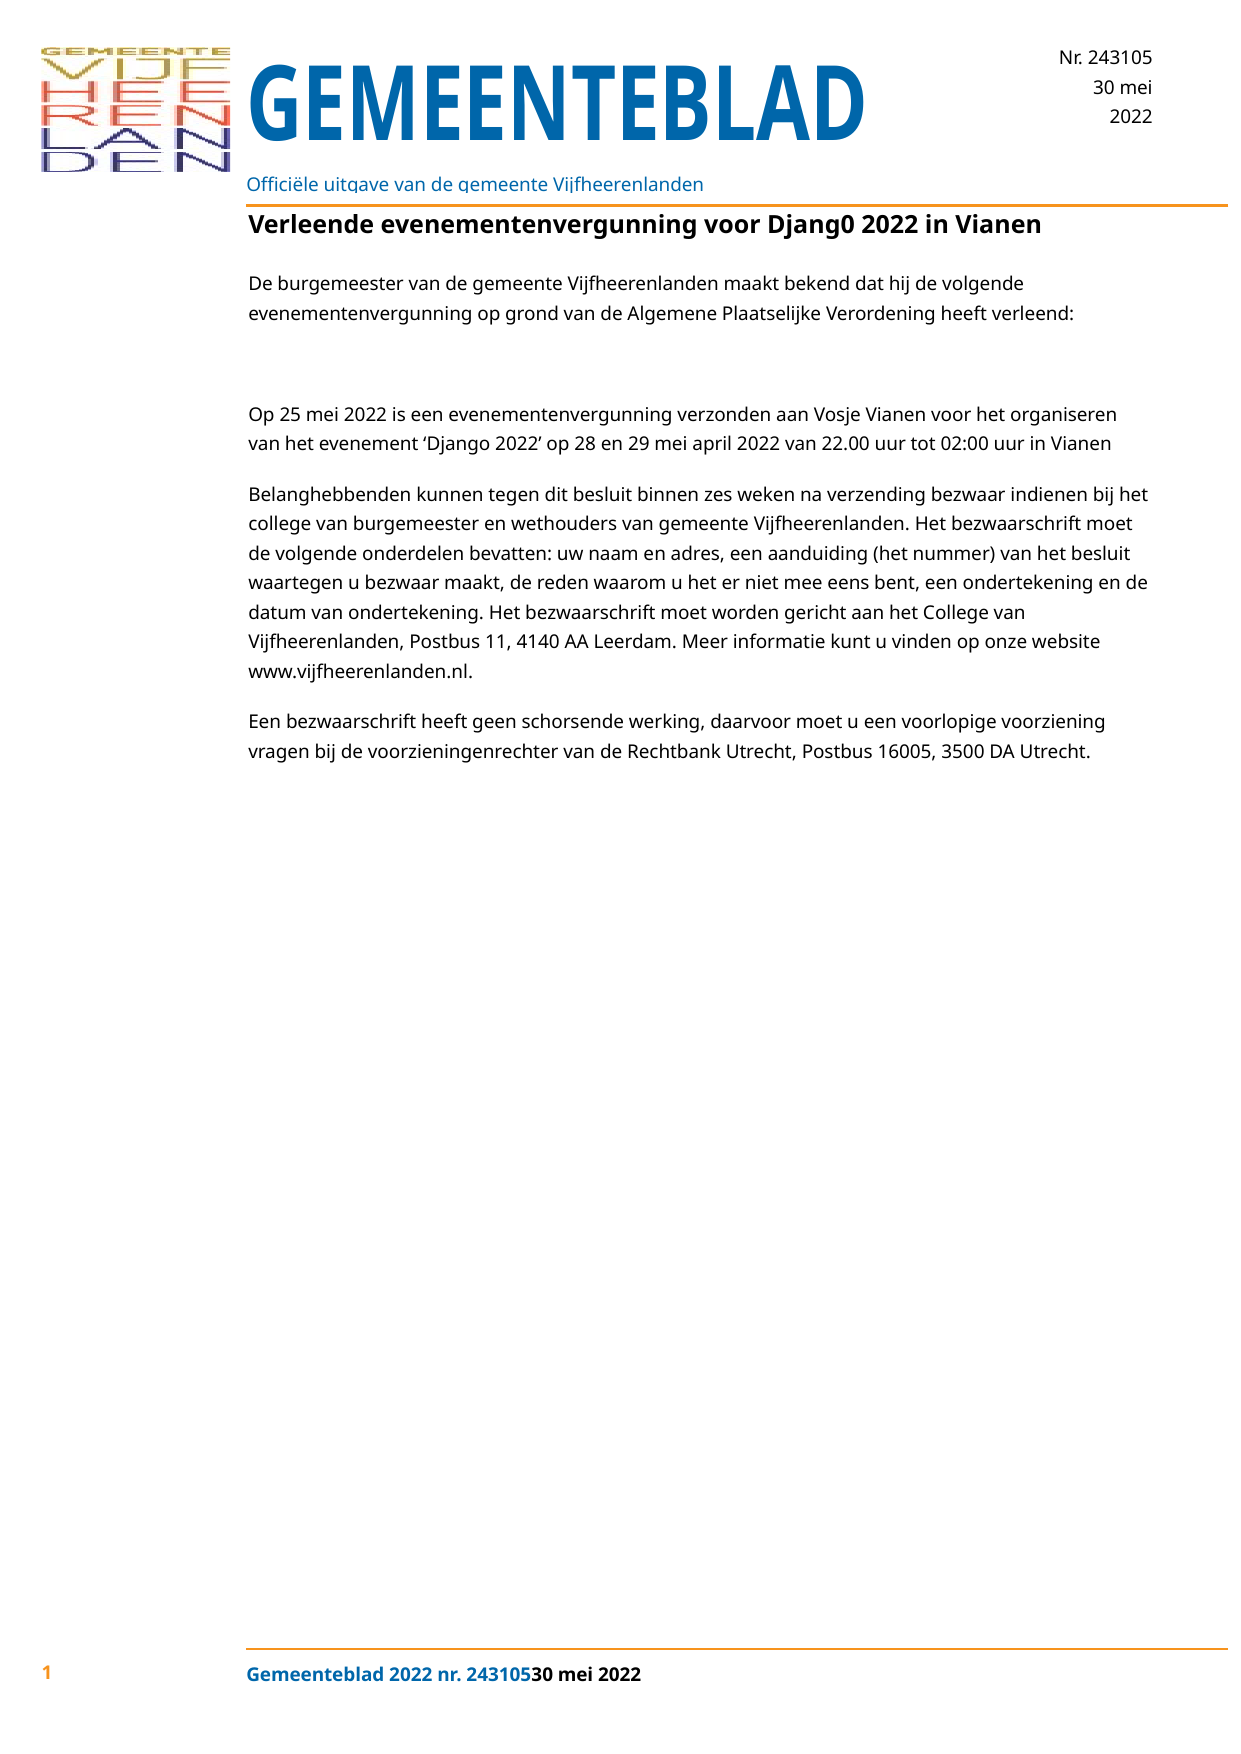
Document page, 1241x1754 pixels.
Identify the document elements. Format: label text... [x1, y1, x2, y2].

text Belanghebbenden kunnen tegen dit besluit binnen zes weken na verzending bezwaar indienen bij het college van burgemeester en wethouders van gemeente Vijfheerenlanden. Het bezwaarschrift moet de volgende onderdelen bevatten: uw naam en adres, een aanduiding (het nummer) van het besluit waartegen u bezwaar maakt, de reden waarom u het er niet mee eens bent, een ondertekening en de datum van ondertekening. Het bezwaarschrift moet worden gericht aan het College van Vijfheerenlanden, Postbus 11, 4140 AA Leerdam. Meer informatie kunt u vinden op onze website www.vijfheerenlanden.nl. [248, 481, 1152, 684]
text Op 25 mei 2022 is een evenementenvergunning verzonden aan Vosje Vianen voor het organiseren van het evenement ‘Django 2022’ op 28 en 29 mei april 2022 van 22.00 uur tot 02:00 uur in Vianen [248, 401, 1152, 456]
text Een bezwaarschrift heeft geen schorsende werking, daarvoor moet u een voorlopige voorziening vragen bij de voorzieningenrechter van de Rechtbank Utrecht, Postbus 16005, 3500 DA Utrecht. [248, 709, 1152, 764]
picture [41, 47, 231, 172]
text Verleende evenementenvergunning voor Djang0 2022 in Vianen [248, 207, 1152, 241]
text De burgemeester van de gemeente Vijfheerenlanden maakt bekend dat hij de volgende evenementenvergunning op grond van de Algemene Plaatselijke Verordening heeft verleend: [248, 270, 1152, 326]
